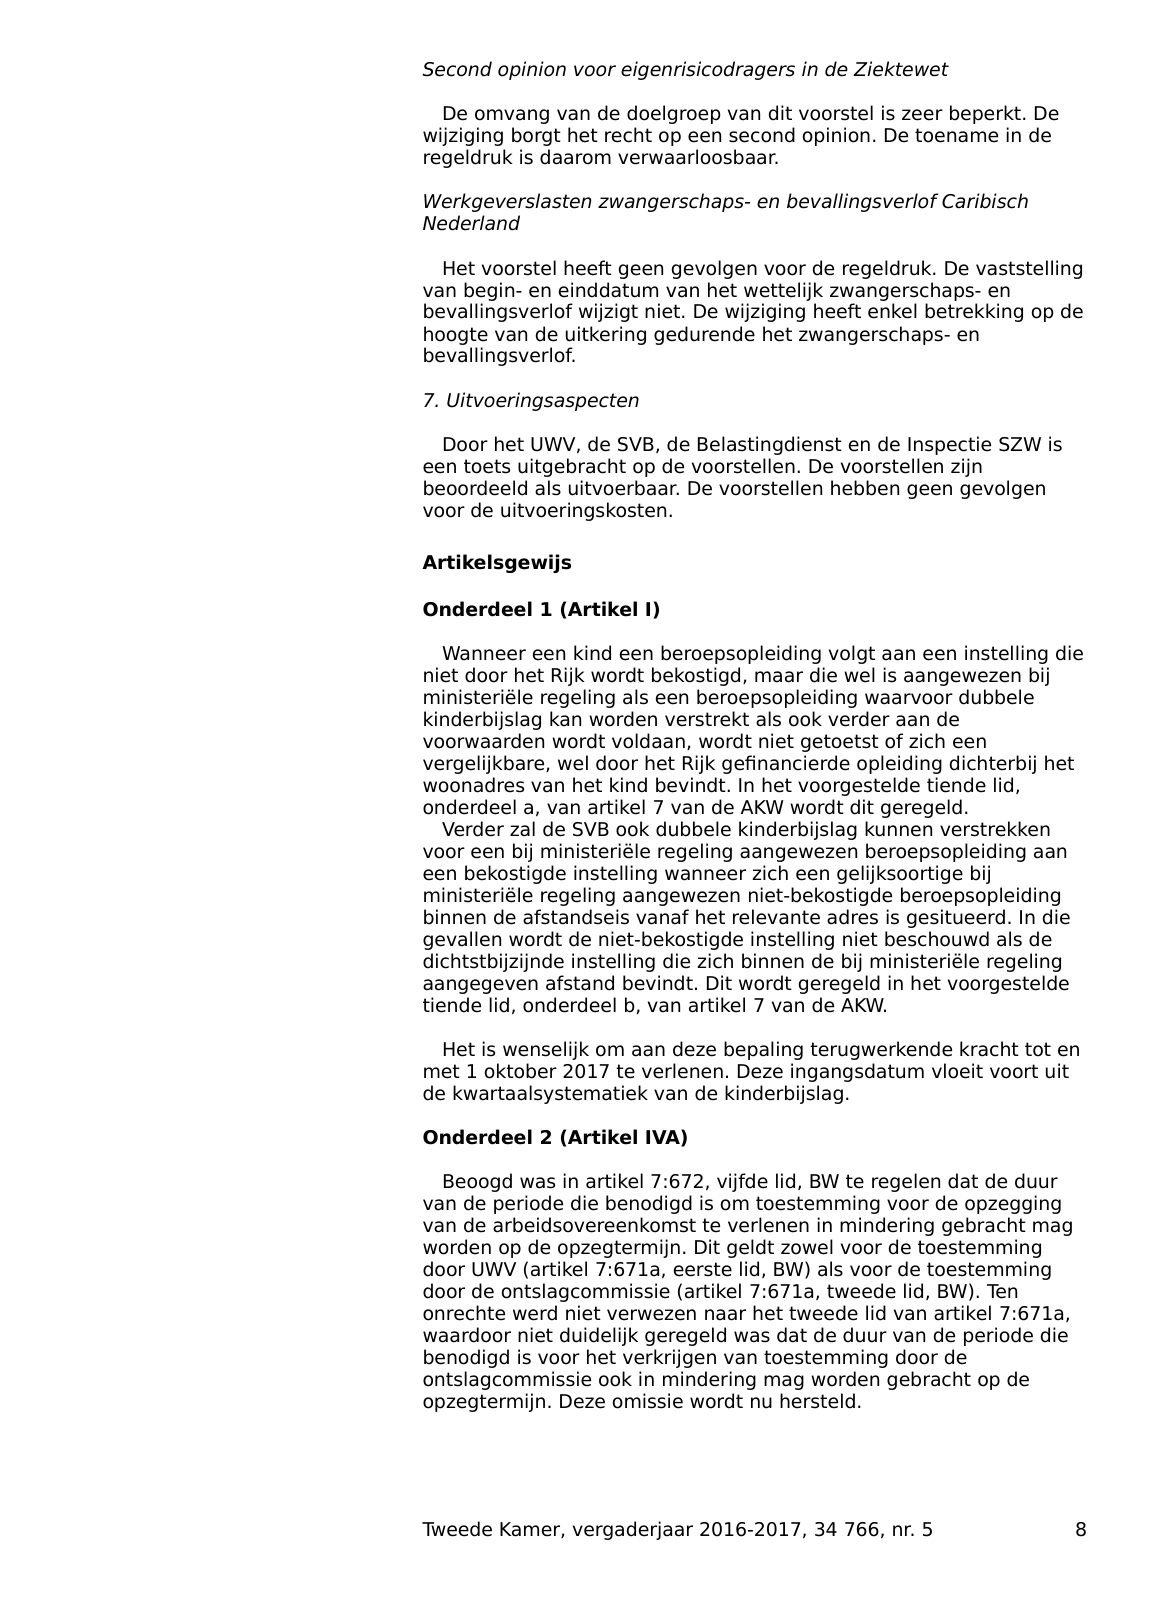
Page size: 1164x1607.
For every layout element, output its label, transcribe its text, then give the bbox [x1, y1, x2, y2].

subtitle Onderdeel 1 (Artikel I) [422, 599, 1087, 621]
text De omvang van de doelgroep van dit voorstel is zeer beperkt. De wijziging borgt het recht op een second opinion. De toename in de regeldruk is daarom verwaarloosbaar. [422, 103, 1087, 169]
subtitle Artikelsgewijs [422, 552, 1087, 574]
subtitle 7. Uitvoeringsaspecten [422, 389, 1087, 412]
text Het voorstel heeft geen gevolgen voor de regeldruk. De vaststelling van begin- en einddatum van het wettelijk zwangerschaps- en bevallingsverlof wijzigt niet. De wijziging heeft enkel betrekking op de hoogte van de uitkering gedurende het zwangerschaps- en bevallingsverlof. [422, 257, 1087, 367]
text Wanneer een kind een beroepsopleiding volgt aan een instelling die niet door het Rijk wordt bekostigd, maar die wel is aangewezen bij ministeriële regeling als een beroepsopleiding waarvoor dubbele kinderbijslag kan worden verstrekt als ook verder aan de voorwaarden wordt voldaan, wordt niet getoetst of zich een vergelijkbare, wel door het Rijk gefinancierde opleiding dichterbij het woonadres van het kind bevindt. In het voorgestelde tiende lid, onderdeel a, van artikel 7 van de AKW wordt dit geregeld. [422, 643, 1087, 819]
text Het is wenselijk om aan deze bepaling terugwerkende kracht tot en met 1 oktober 2017 te verlenen. Deze ingangsdatum vloeit voort uit de kwartaalsystematiek van de kinderbijslag. [422, 1039, 1087, 1104]
subtitle Second opinion voor eigenrisicodragers in de Ziektewet [422, 59, 1087, 81]
text Verder zal de SVB ook dubbele kinderbijslag kunnen verstrekken voor een bij ministeriële regeling aangewezen beroepsopleiding aan een bekostigde instelling wanneer zich een gelijksoortige bij ministeriële regeling aangewezen niet-bekostigde beroepsopleiding binnen de afstandseis vanaf het relevante adres is gesitueerd. In die gevallen wordt de niet-bekostigde instelling niet beschouwd als de dichtstbijzijnde instelling die zich binnen de bij ministeriële regeling aangegeven afstand bevindt. Dit wordt geregeld in het voorgestelde tiende lid, onderdeel b, van artikel 7 van de AKW. [422, 819, 1087, 1016]
subtitle Onderdeel 2 (Artikel IVA) [422, 1127, 1087, 1149]
text Door het UWV, de SVB, de Belastingdienst en de Inspectie SZW is een toets uitgebracht op de voorstellen. De voorstellen zijn beoordeeld als uitvoerbaar. De voorstellen hebben geen gevolgen voor de uitvoeringskosten. [422, 434, 1087, 522]
text Beoogd was in artikel 7:672, vijfde lid, BW te regelen dat de duur van de periode die benodigd is om toestemming voor de opzegging van de arbeidsovereenkomst te verlenen in mindering gebracht mag worden op de opzegtermijn. Dit geldt zowel voor de toestemming door UWV (artikel 7:671a, eerste lid, BW) als voor de toestemming door de ontslagcommissie (artikel 7:671a, tweede lid, BW). Ten onrechte werd niet verwezen naar het tweede lid van artikel 7:671a, waardoor niet duidelijk geregeld was dat de duur van de periode die benodigd is voor het verkrijgen van toestemming door de ontslagcommissie ook in mindering mag worden gebracht op de opzegtermijn. Deze omissie wordt nu hersteld. [422, 1171, 1087, 1413]
subtitle Werkgeverslasten zwangerschaps- en bevallingsverlof Caribisch Nederland [422, 191, 1087, 235]
